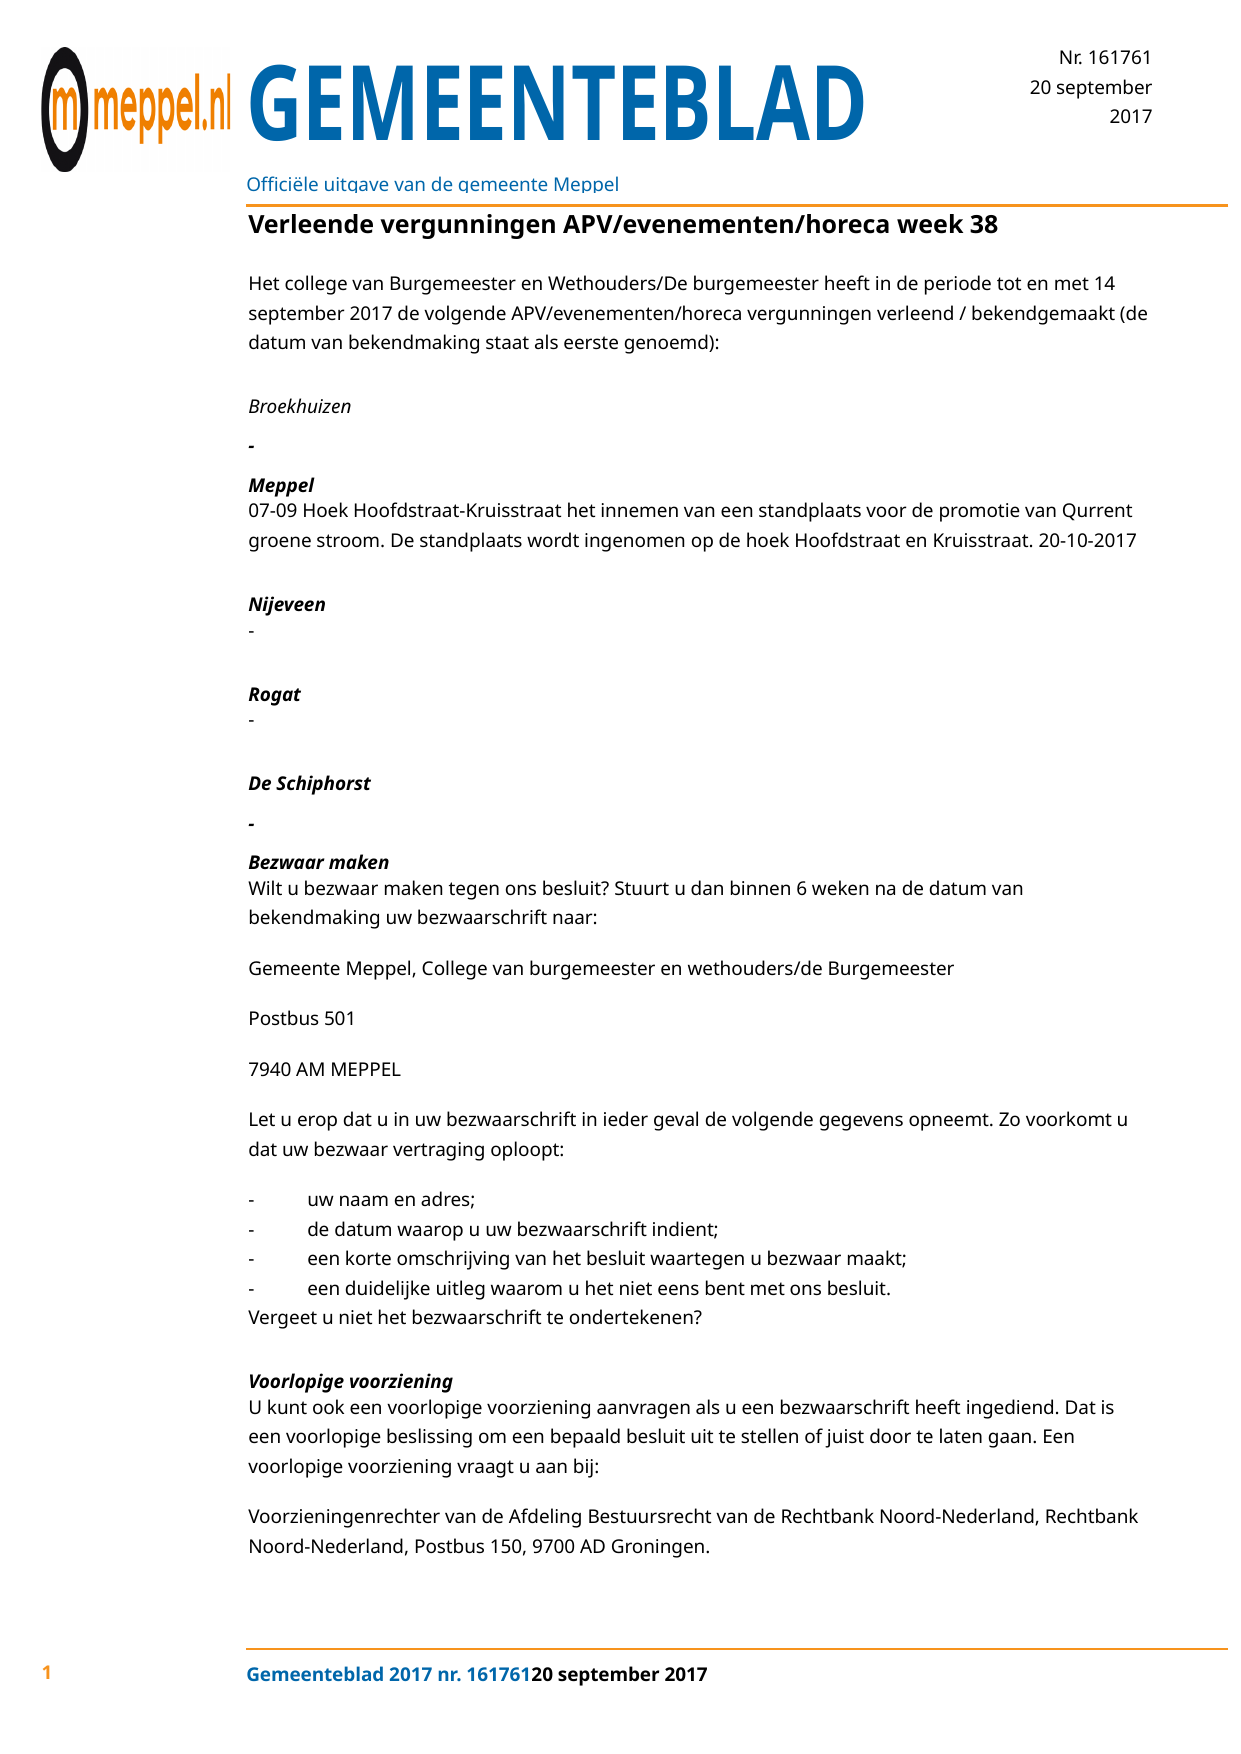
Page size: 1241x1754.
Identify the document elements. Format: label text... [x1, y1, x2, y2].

text De Schiphorst [248, 771, 1152, 796]
text Broekhuizen [248, 393, 1152, 419]
list de datum waarop u uw bezwaarschrift indient; [248, 1216, 1152, 1241]
text Wilt u bezwaar maken tegen ons besluit? Stuurt u dan binnen 6 weken na de datum van bekendmaking uw bezwaarschrift naar: [248, 875, 1152, 930]
text Gemeente Meppel, College van burgemeester en wethouders/de Burgemeester [248, 955, 1152, 981]
text - [248, 433, 1152, 458]
list een duidelijke uitleg waarom u het niet eens bent met ons besluit. [248, 1275, 1152, 1301]
text Let u erop dat u in uw bezwaarschrift in ieder geval de volgende gegevens opneemt. Zo voorkomt u dat uw bezwaar vertraging oploopt: [248, 1106, 1152, 1161]
text Vergeet u niet het bezwaarschrift te ondertekenen? [248, 1304, 1152, 1330]
text Voorlopige voorziening [248, 1368, 1152, 1394]
list uw naam en adres; [248, 1186, 1152, 1212]
text Het college van Burgemeester en Wethouders/De burgemeester heeft in de periode tot en met 14 september 2017 de volgende APV/evenementen/horeca vergunningen verleend / bekendgemaakt (de datum van bekendmaking staat als eerste genoemd): [248, 270, 1152, 355]
picture [41, 47, 231, 172]
text Bezwaar maken [248, 849, 1152, 875]
text U kunt ook een voorlopige voorziening aanvragen als u een bezwaarschrift heeft ingediend. Dat is een voorlopige beslissing om een bepaald besluit uit te stellen of juist door te laten gaan. Een voorlopige voorziening vraagt u aan bij: [248, 1394, 1152, 1479]
text - [248, 810, 1152, 836]
text Meppel [248, 472, 1152, 498]
list een korte omschrijving van het besluit waartegen u bezwaar maakt; [248, 1245, 1152, 1271]
text Nijeveen [248, 591, 1152, 617]
text - [248, 617, 1152, 643]
text 07-09 Hoek Hoofdstraat-Kruisstraat het innemen van een standplaats voor de promotie van Qurrent groene stroom. De standplaats wordt ingenomen op de hoek Hoofdstraat en Kruisstraat. 20-10-2017 [248, 498, 1152, 553]
text Voorzieningenrechter van de Afdeling Bestuursrecht van de Rechtbank Noord-Nederland, Rechtbank Noord-Nederland, Postbus 150, 9700 AD Groningen. [248, 1504, 1152, 1559]
text Rogat [248, 681, 1152, 707]
text 7940 AM MEPPEL [248, 1056, 1152, 1081]
text Postbus 501 [248, 1005, 1152, 1031]
text Verleende vergunningen APV/evenementen/horeca week 38 [248, 207, 1152, 241]
text - [248, 707, 1152, 732]
